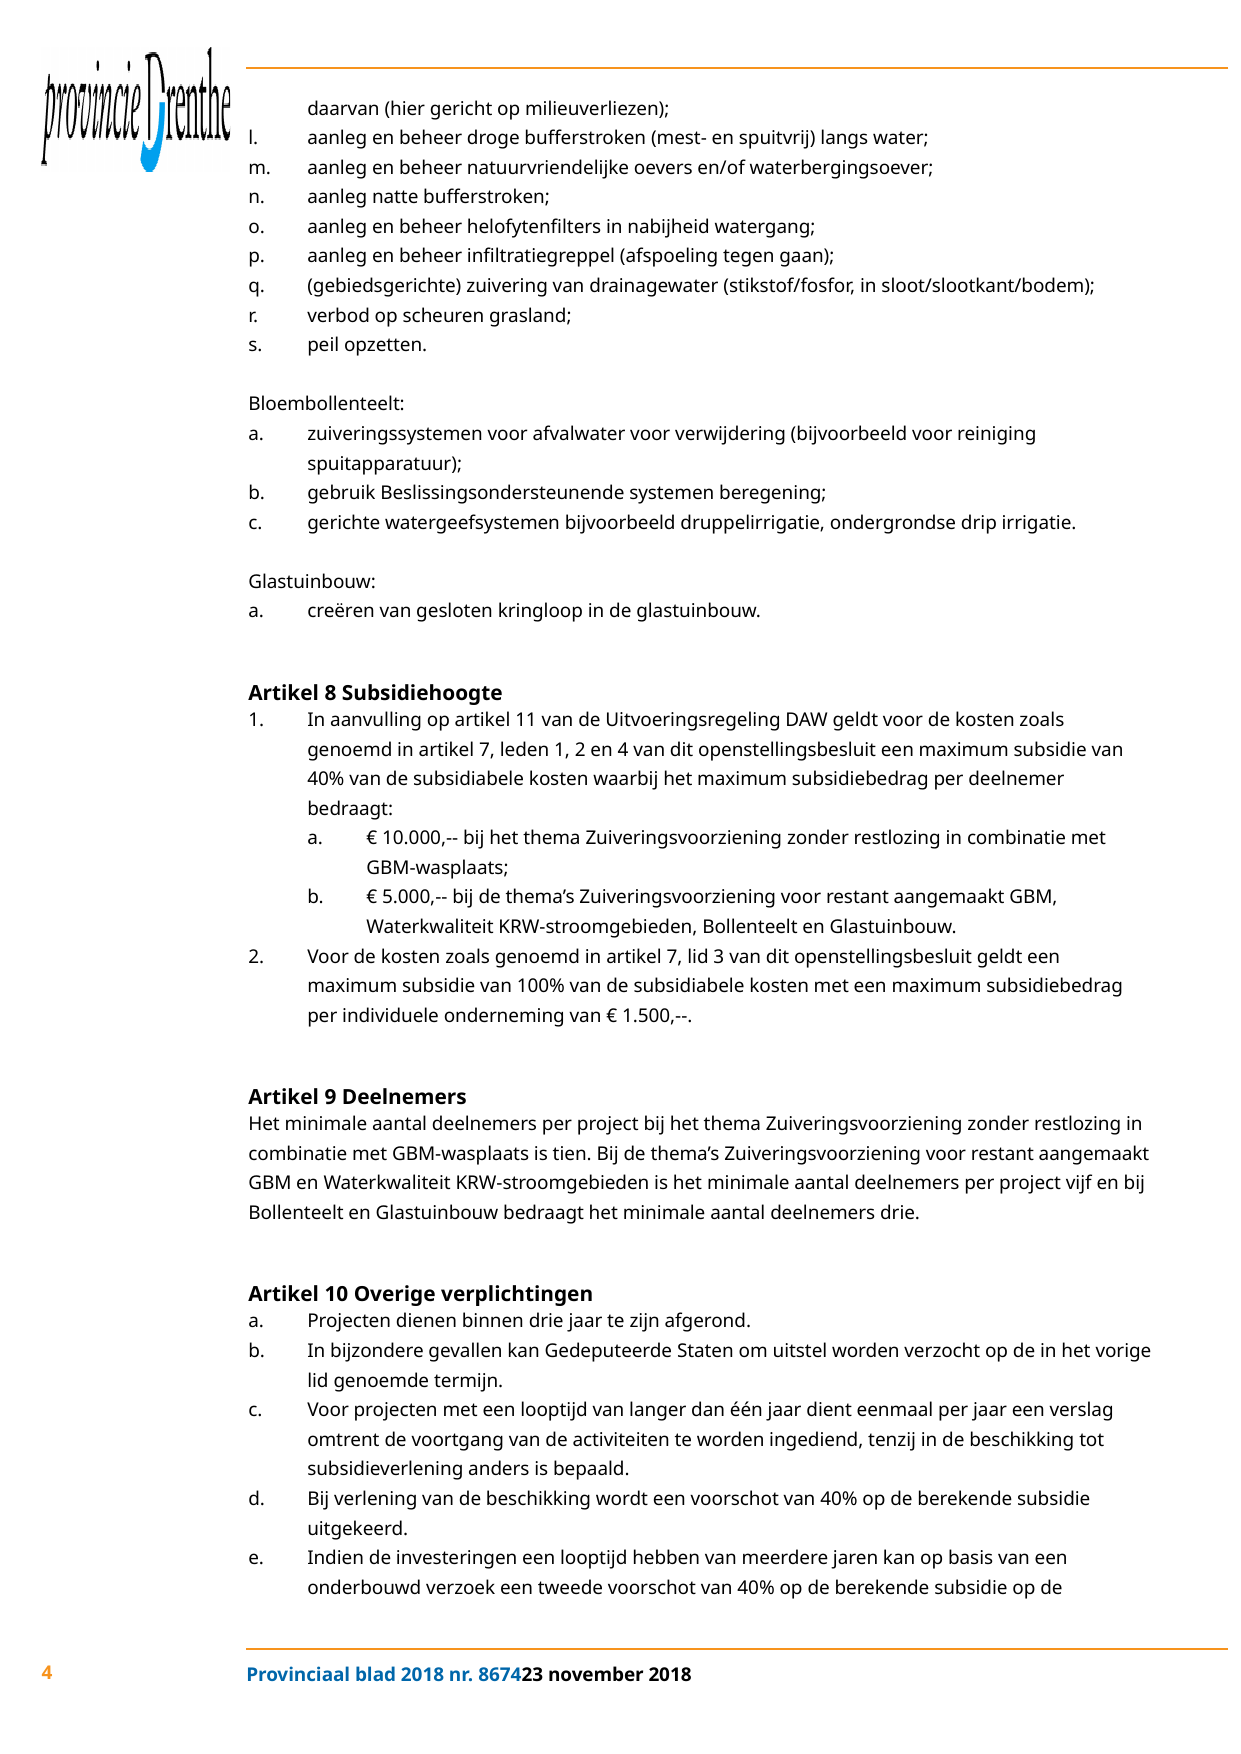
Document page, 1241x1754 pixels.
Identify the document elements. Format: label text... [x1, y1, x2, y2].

list gebruik Beslissingsondersteunende systemen beregening; [248, 479, 1152, 505]
text Artikel 10 Overige verplichtingen [248, 1279, 1152, 1308]
text Het minimale aantal deelnemers per project bij het thema Zuiveringsvoorziening zonder restlozing in combinatie met GBM-wasplaats is tien. Bij de thema’s Zuiveringsvoorziening voor restant aangemaakt GBM en Waterkwaliteit KRW-stroomgebieden is het minimale aantal deelnemers per project vijf en bij Bollenteelt en Glastuinbouw bedraagt het minimale aantal deelnemers drie. [248, 1110, 1152, 1225]
picture [41, 47, 231, 172]
list aanleg natte bufferstroken; [248, 183, 1152, 209]
list Voor de kosten zoals genoemd in artikel 7, lid 3 van dit openstellingsbesluit geldt een maximum subsidie van 100% van de subsidiabele kosten met een maximum subsidiebedrag per individuele onderneming van € 1.500,--. [248, 943, 1152, 1028]
list Voor projecten met een looptijd van langer dan één jaar dient eenmaal per jaar een verslag omtrent de voortgang van de activiteiten te worden ingediend, tenzij in de beschikking tot subsidieverlening anders is bepaald. [248, 1396, 1152, 1481]
list aanleg en beheer droge bufferstroken (mest- en spuitvrij) langs water; [248, 124, 1152, 150]
list daarvan (hier gericht op milieuverliezen); [248, 95, 1152, 121]
text Artikel 9 Deelnemers [248, 1082, 1152, 1110]
list creëren van gesloten kringloop in de glastuinbouw. [248, 598, 1152, 623]
list aanleg en beheer natuurvriendelijke oevers en/of waterbergingsoever; [248, 154, 1152, 180]
list € 10.000,-- bij het thema Zuiveringsvoorziening zonder restlozing in combinatie met GBM-wasplaats; [307, 824, 1152, 880]
list Indien de investeringen een looptijd hebben van meerdere jaren kan op basis van een onderbouwd verzoek een tweede voorschot van 40% op de berekende subsidie op de [248, 1544, 1152, 1599]
list aanleg en beheer helofytenfilters in nabijheid watergang; [248, 213, 1152, 239]
text Artikel 8 Subsidiehoogte [248, 678, 1152, 706]
list verbod op scheuren grasland; [248, 302, 1152, 328]
list € 5.000,-- bij de thema’s Zuiveringsvoorziening voor restant aangemaakt GBM, Waterkwaliteit KRW-stroomgebieden, Bollenteelt en Glastuinbouw. [307, 884, 1152, 939]
list In bijzondere gevallen kan Gedeputeerde Staten om uitstel worden verzocht op de in het vorige lid genoemde termijn. [248, 1337, 1152, 1392]
list peil opzetten. [248, 331, 1152, 357]
list Bij verlening van de beschikking wordt een voorschot van 40% op de berekende subsidie uitgekeerd. [248, 1485, 1152, 1540]
list zuiveringssystemen voor afvalwater voor verwijdering (bijvoorbeeld voor reiniging spuitapparatuur); [248, 420, 1152, 476]
list gerichte watergeefsystemen bijvoorbeeld druppelirrigatie, ondergrondse drip irrigatie. [248, 509, 1152, 535]
list Projecten dienen binnen drie jaar te zijn afgerond. [248, 1308, 1152, 1333]
list aanleg en beheer infiltratiegreppel (afspoeling tegen gaan); [248, 243, 1152, 268]
list In aanvulling op artikel 11 van de Uitvoeringsregeling DAW geldt voor de kosten zoals genoemd in artikel 7, leden 1, 2 en 4 van dit openstellingsbesluit een maximum subsidie van 40% van de subsidiabele kosten waarbij het maximum subsidiebedrag per deelnemer bedraagt: [248, 706, 1152, 821]
text Glastuinbouw: [248, 568, 1152, 594]
list (gebiedsgerichte) zuivering van drainagewater (stikstof/fosfor, in sloot/slootkant/bodem); [248, 272, 1152, 298]
text Bloembollenteelt: [248, 391, 1152, 416]
